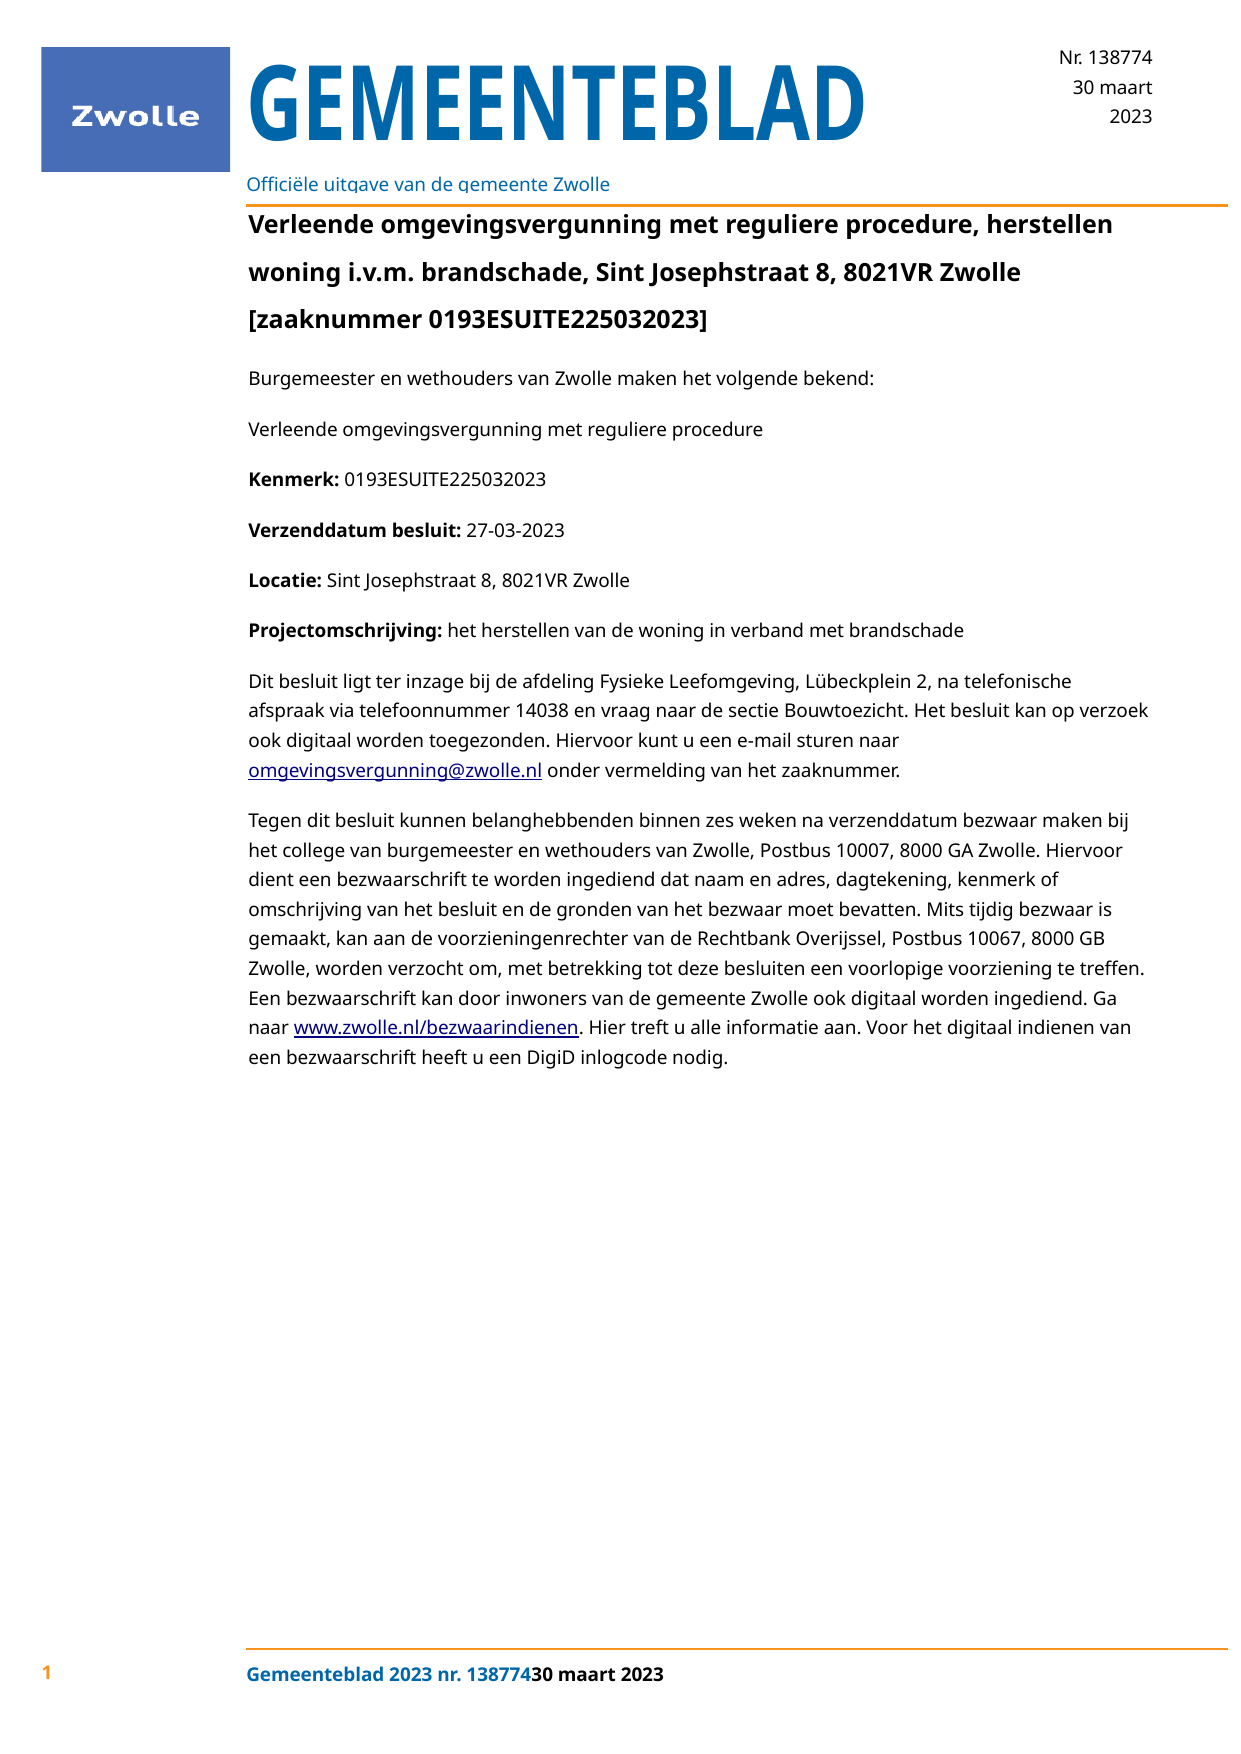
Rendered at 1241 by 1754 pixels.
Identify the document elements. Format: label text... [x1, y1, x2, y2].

text Kenmerk: 0193ESUITE225032023 [248, 466, 1152, 492]
text Verleende omgevingsvergunning met reguliere procedure [248, 416, 1152, 442]
text Verzenddatum besluit: 27-03-2023 [248, 517, 1152, 542]
text Projectomschrijving: het herstellen van de woning in verband met brandschade [248, 618, 1152, 643]
text Burgemeester en wethouders van Zwolle maken het volgende bekend: [248, 366, 1152, 391]
text Tegen dit besluit kunnen belanghebbenden binnen zes weken na verzenddatum bezwaar maken bij het college van burgemeester en wethouders van Zwolle, Postbus 10007, 8000 GA Zwolle. Hiervoor dient een bezwaarschrift te worden ingediend dat naam en adres, dagtekening, kenmerk of omschrijving van het besluit en de gronden van het bezwaar moet bevatten. Mits tijdig bezwaar is gemaakt, kan aan de voorzieningenrechter van de Rechtbank Overijssel, Postbus 10067, 8000 GB Zwolle, worden verzocht om, met betrekking tot deze besluiten een voorlopige voorziening te treffen. Een bezwaarschrift kan door inwoners van de gemeente Zwolle ook digitaal worden ingediend. Ga naar www.zwolle.nl/bezwaarindienen. Hier treft u alle informatie aan. Voor het digitaal indienen van een bezwaarschrift heeft u een DigiD inlogcode nodig. [248, 807, 1152, 1069]
text Locatie: Sint Josephstraat 8, 8021VR Zwolle [248, 567, 1152, 593]
picture [41, 47, 231, 172]
text Verleende omgevingsvergunning met reguliere procedure, herstellen woning i.v.m. brandschade, Sint Josephstraat 8, 8021VR Zwolle [zaaknummer 0193ESUITE225032023] [248, 207, 1152, 336]
text Dit besluit ligt ter inzage bij de afdeling Fysieke Leefomgeving, Lübeckplein 2, na telefonische afspraak via telefoonnummer 14038 en vraag naar de sectie Bouwtoezicht. Het besluit kan op verzoek ook digitaal worden toegezonden. Hiervoor kunt u een e-mail sturen naar omgevingsvergunning@zwolle.nl onder vermelding van het zaaknummer. [248, 668, 1152, 782]
